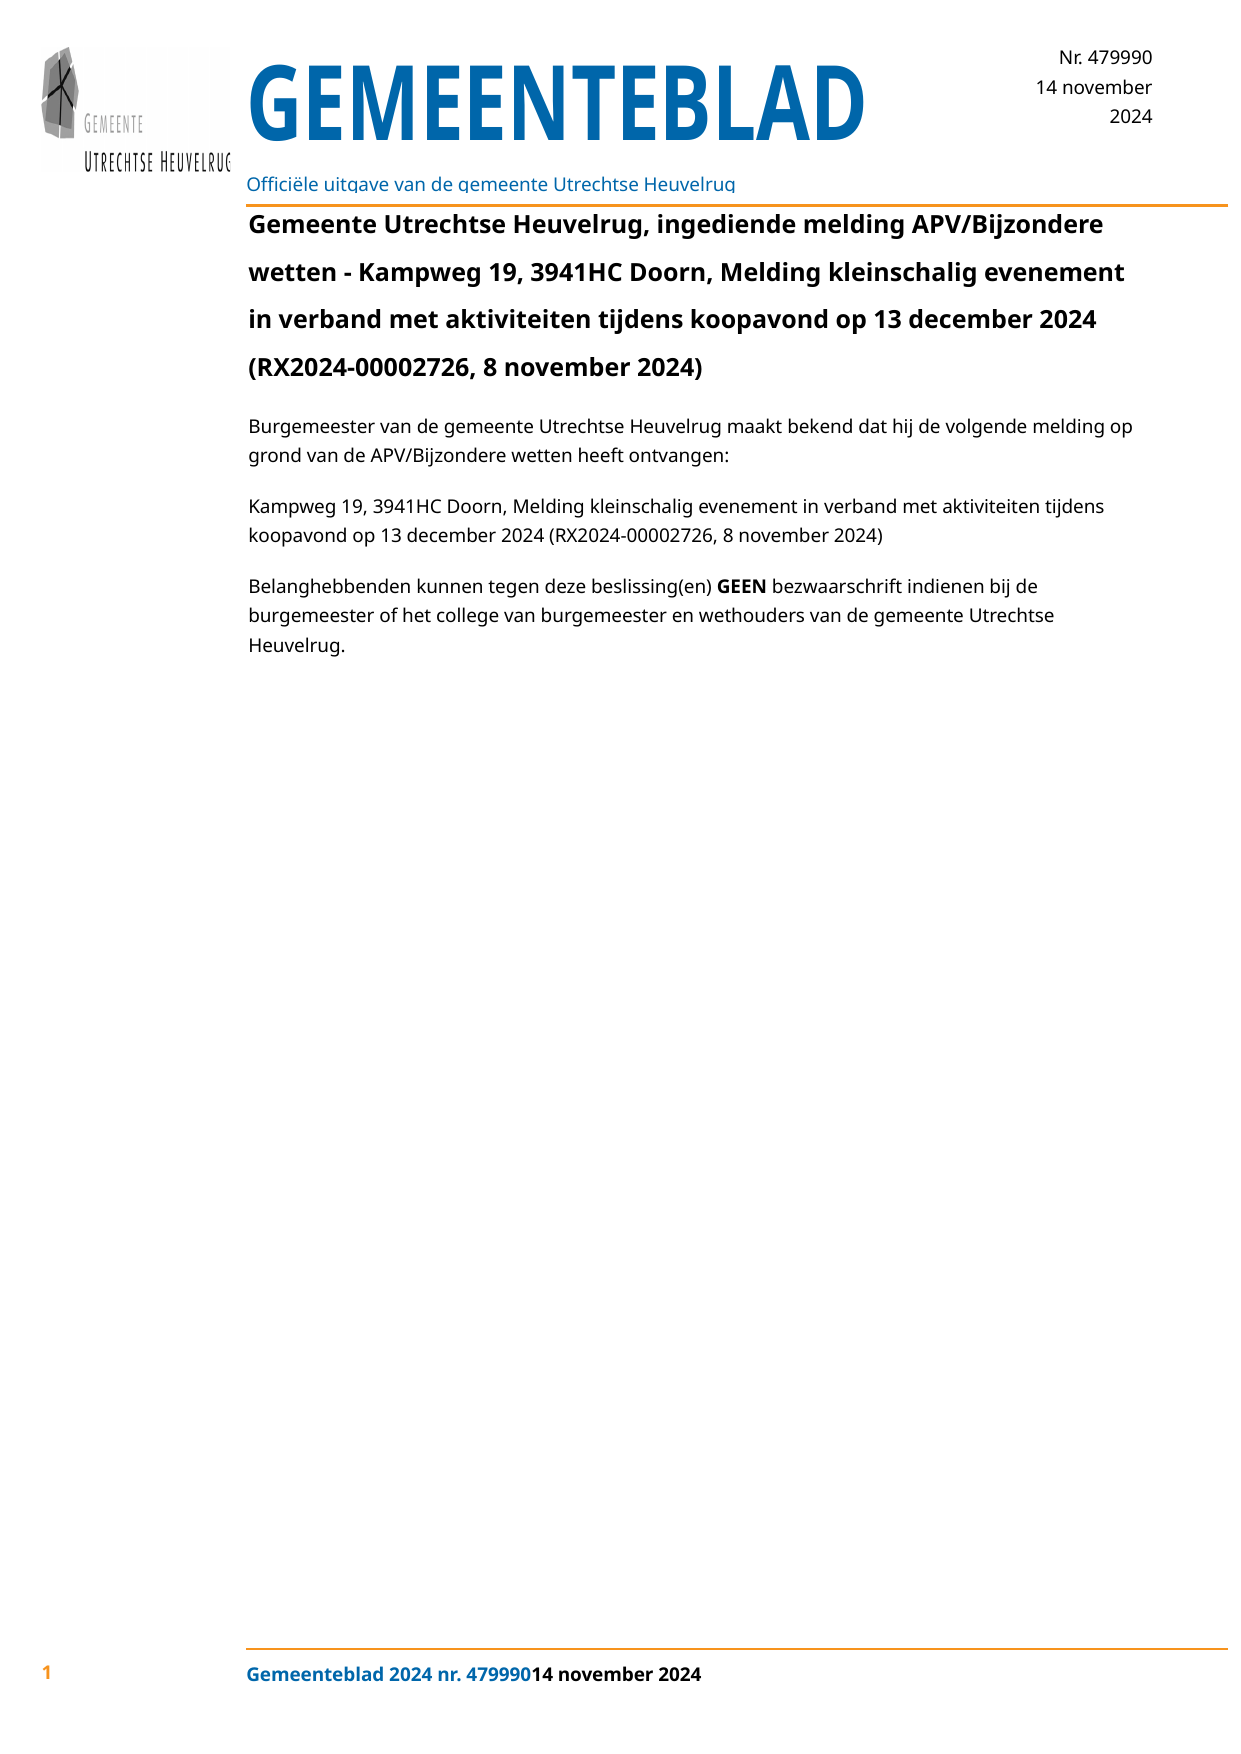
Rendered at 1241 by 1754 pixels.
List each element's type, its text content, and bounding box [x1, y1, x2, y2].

text Kampweg 19, 3941HC Doorn, Melding kleinschalig evenement in verband met aktiviteiten tijdens koopavond op 13 december 2024 (RX2024-00002726, 8 november 2024) [248, 493, 1152, 548]
text Belanghebbenden kunnen tegen deze beslissing(en) GEEN bezwaarschrift indienen bij de burgemeester of het college van burgemeester en wethouders van de gemeente Utrechtse Heuvelrug. [248, 573, 1152, 658]
picture [41, 47, 231, 172]
text Burgemeester van de gemeente Utrechtse Heuvelrug maakt bekend dat hij de volgende melding op grond van de APV/Bijzondere wetten heeft ontvangen: [248, 413, 1152, 468]
text Gemeente Utrechtse Heuvelrug, ingediende melding APV/Bijzondere wetten - Kampweg 19, 3941HC Doorn, Melding kleinschalig evenement in verband met aktiviteiten tijdens koopavond op 13 december 2024 (RX2024-00002726, 8 november 2024) [248, 207, 1152, 384]
